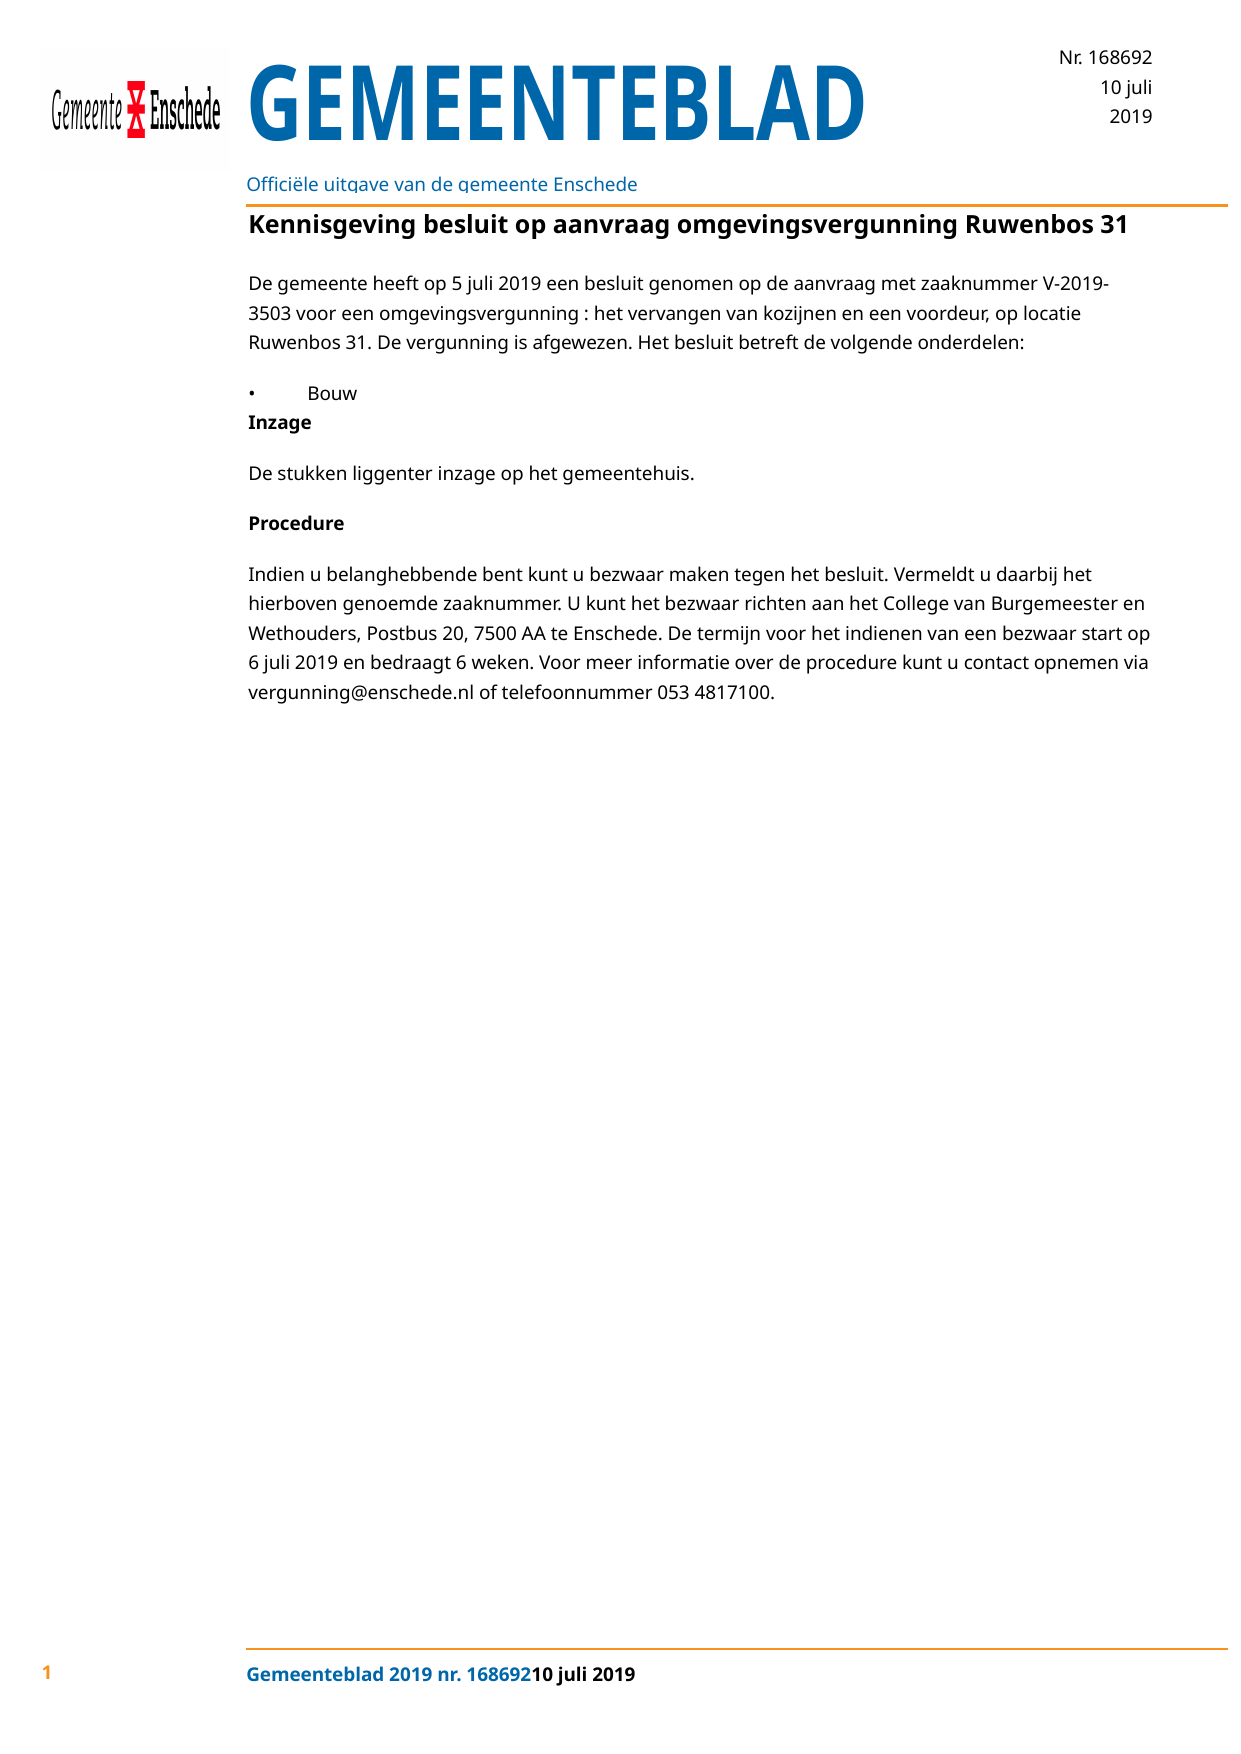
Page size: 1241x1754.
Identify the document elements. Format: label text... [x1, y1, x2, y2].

text De stukken liggenter inzage op het gemeentehuis. [248, 460, 1152, 486]
text Indien u belanghebbende bent kunt u bezwaar maken tegen het besluit. Vermeldt u daarbij het hierboven genoemde zaaknummer. U kunt het bezwaar richten aan het College van Burgemees­ter en Wethouders, Postbus 20, 7500 AA te Enschede. De termijn voor het indienen van een bezwaar start op 6 juli 2019 en bedraagt 6 weken. Voor meer informatie over de procedure kunt u contact opnemen via vergunning@enschede.nl of telefoonnummer 053 4817100. [248, 561, 1152, 705]
text Procedure [248, 510, 1152, 536]
list Bouw [248, 380, 1152, 406]
picture [41, 47, 231, 172]
text De gemeente heeft op 5 juli 2019 een besluit genomen op de aanvraag met zaaknummer V-2019-3503 voor een omgevingsvergunning : het vervangen van kozijnen en een voordeur, op locatie Ruwenbos 31. De vergunning is afgewezen. Het besluit betreft de volgende onderdelen: [248, 270, 1152, 355]
text Kennisgeving besluit op aanvraag omgevingsvergunning Ruwenbos 31 [248, 207, 1152, 241]
text Inzage [248, 409, 1152, 435]
